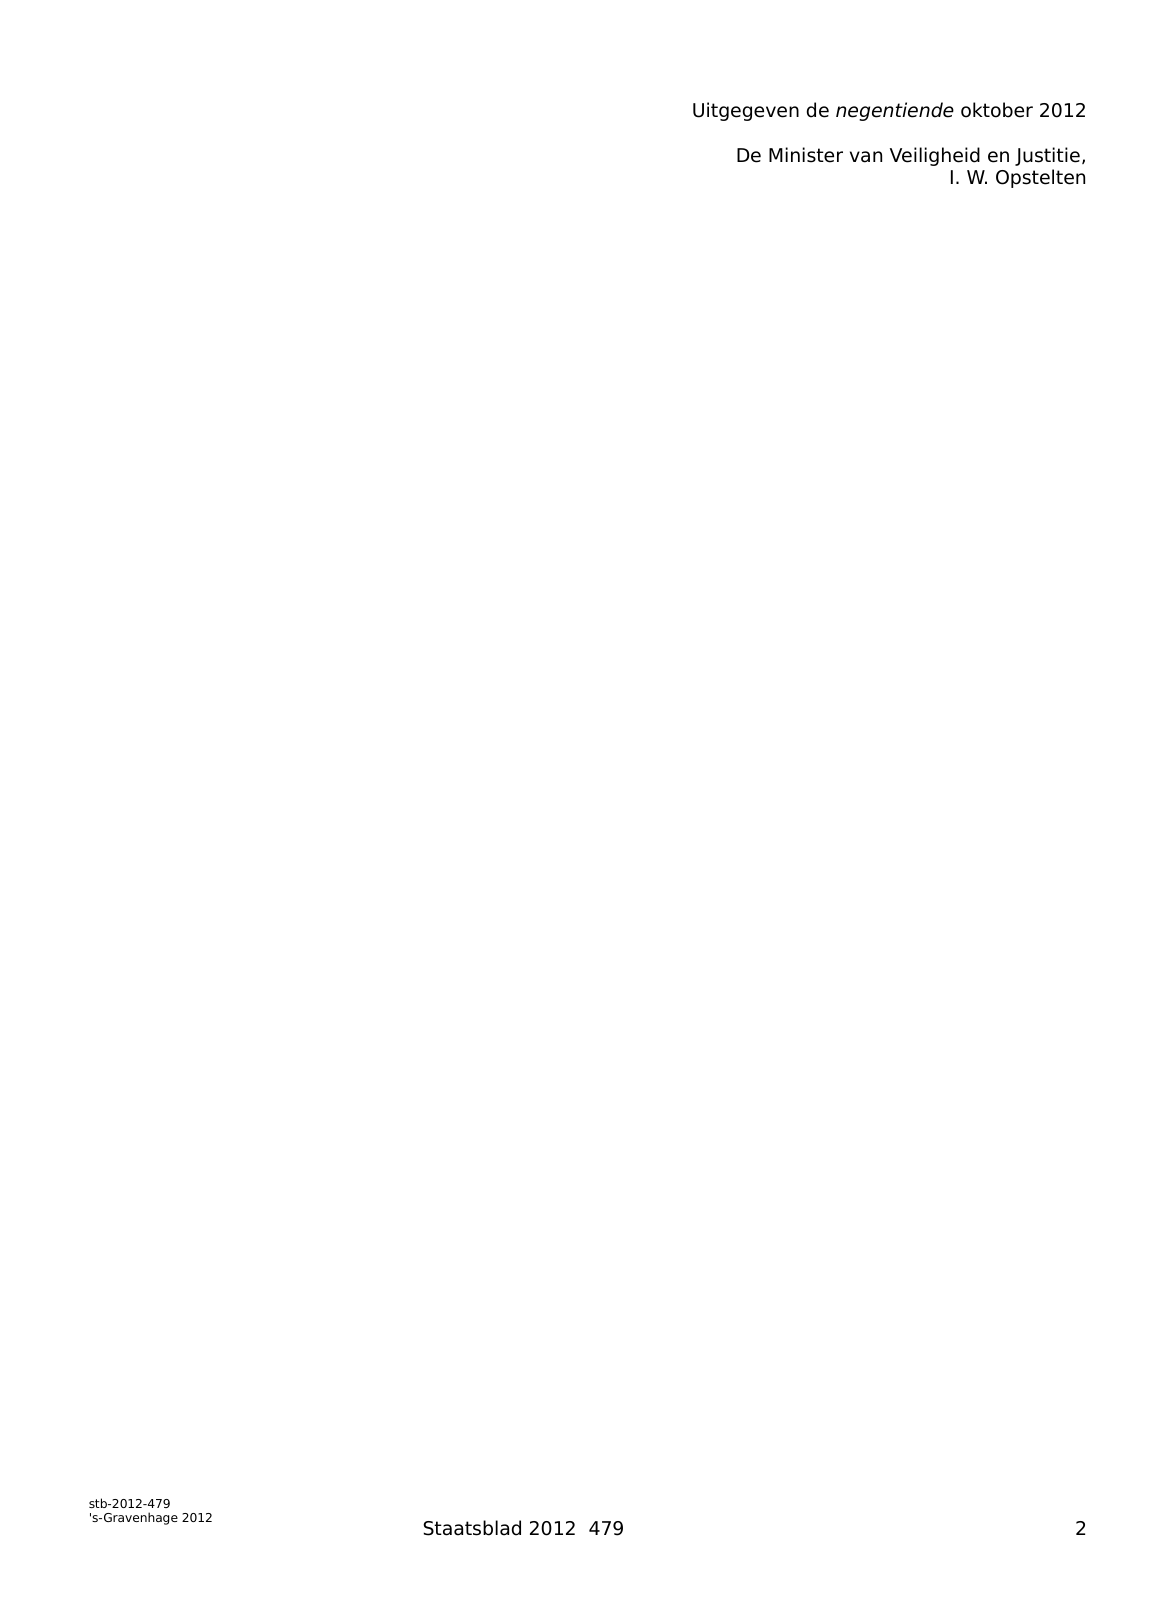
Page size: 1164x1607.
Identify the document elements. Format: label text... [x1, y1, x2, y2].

text 's-Gravenhage 2012 [88, 1511, 323, 1525]
text De Minister van Veiligheid en Justitie, I. W. Opstelten [422, 144, 1087, 188]
text Uitgegeven de negentiende oktober 2012 [422, 100, 1087, 122]
text stb-2012-479 [88, 1497, 323, 1511]
